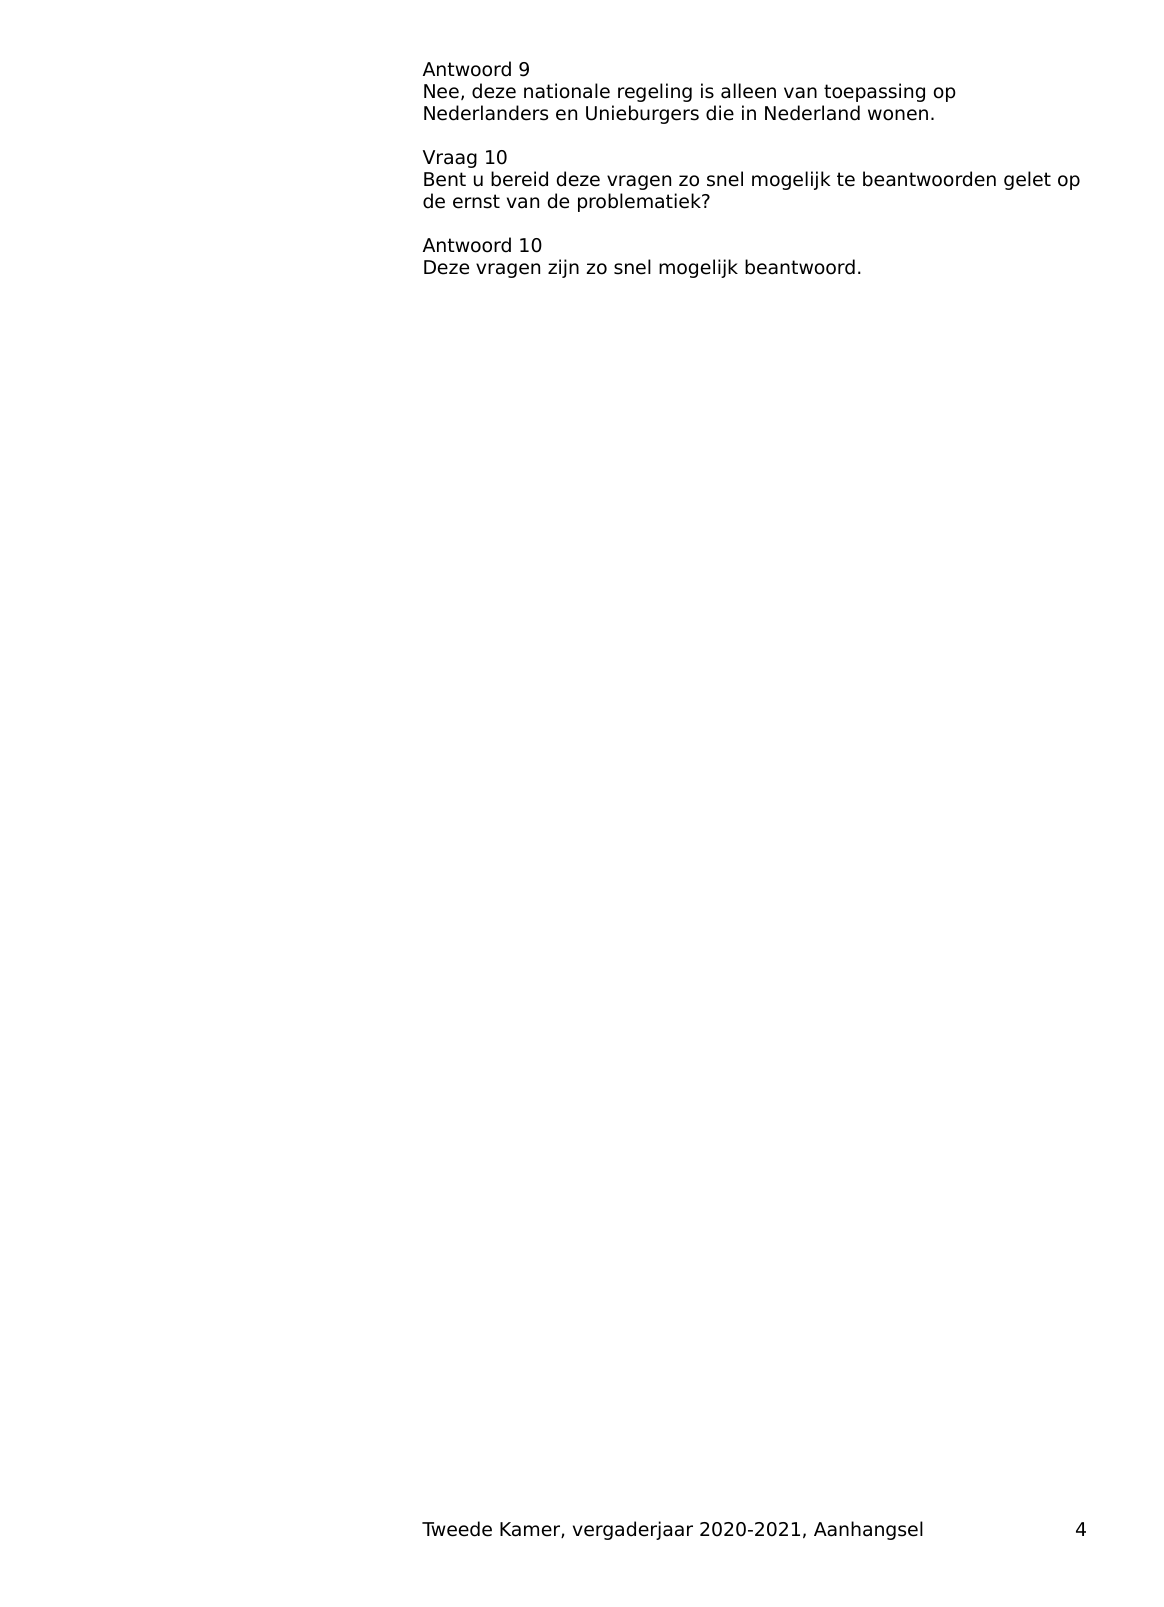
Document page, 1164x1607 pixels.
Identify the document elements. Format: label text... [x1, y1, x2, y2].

text Deze vragen zijn zo snel mogelijk beantwoord. [422, 257, 1087, 279]
text Antwoord 9 [422, 59, 1087, 81]
text Antwoord 10 [422, 235, 1087, 257]
text Bent u bereid deze vragen zo snel mogelijk te beantwoorden gelet op de ernst van de problematiek? [422, 169, 1087, 213]
text Nee, deze nationale regeling is alleen van toepassing op Nederlanders en Unieburgers die in Nederland wonen. [422, 81, 1087, 125]
text Vraag 10 [422, 147, 1087, 169]
